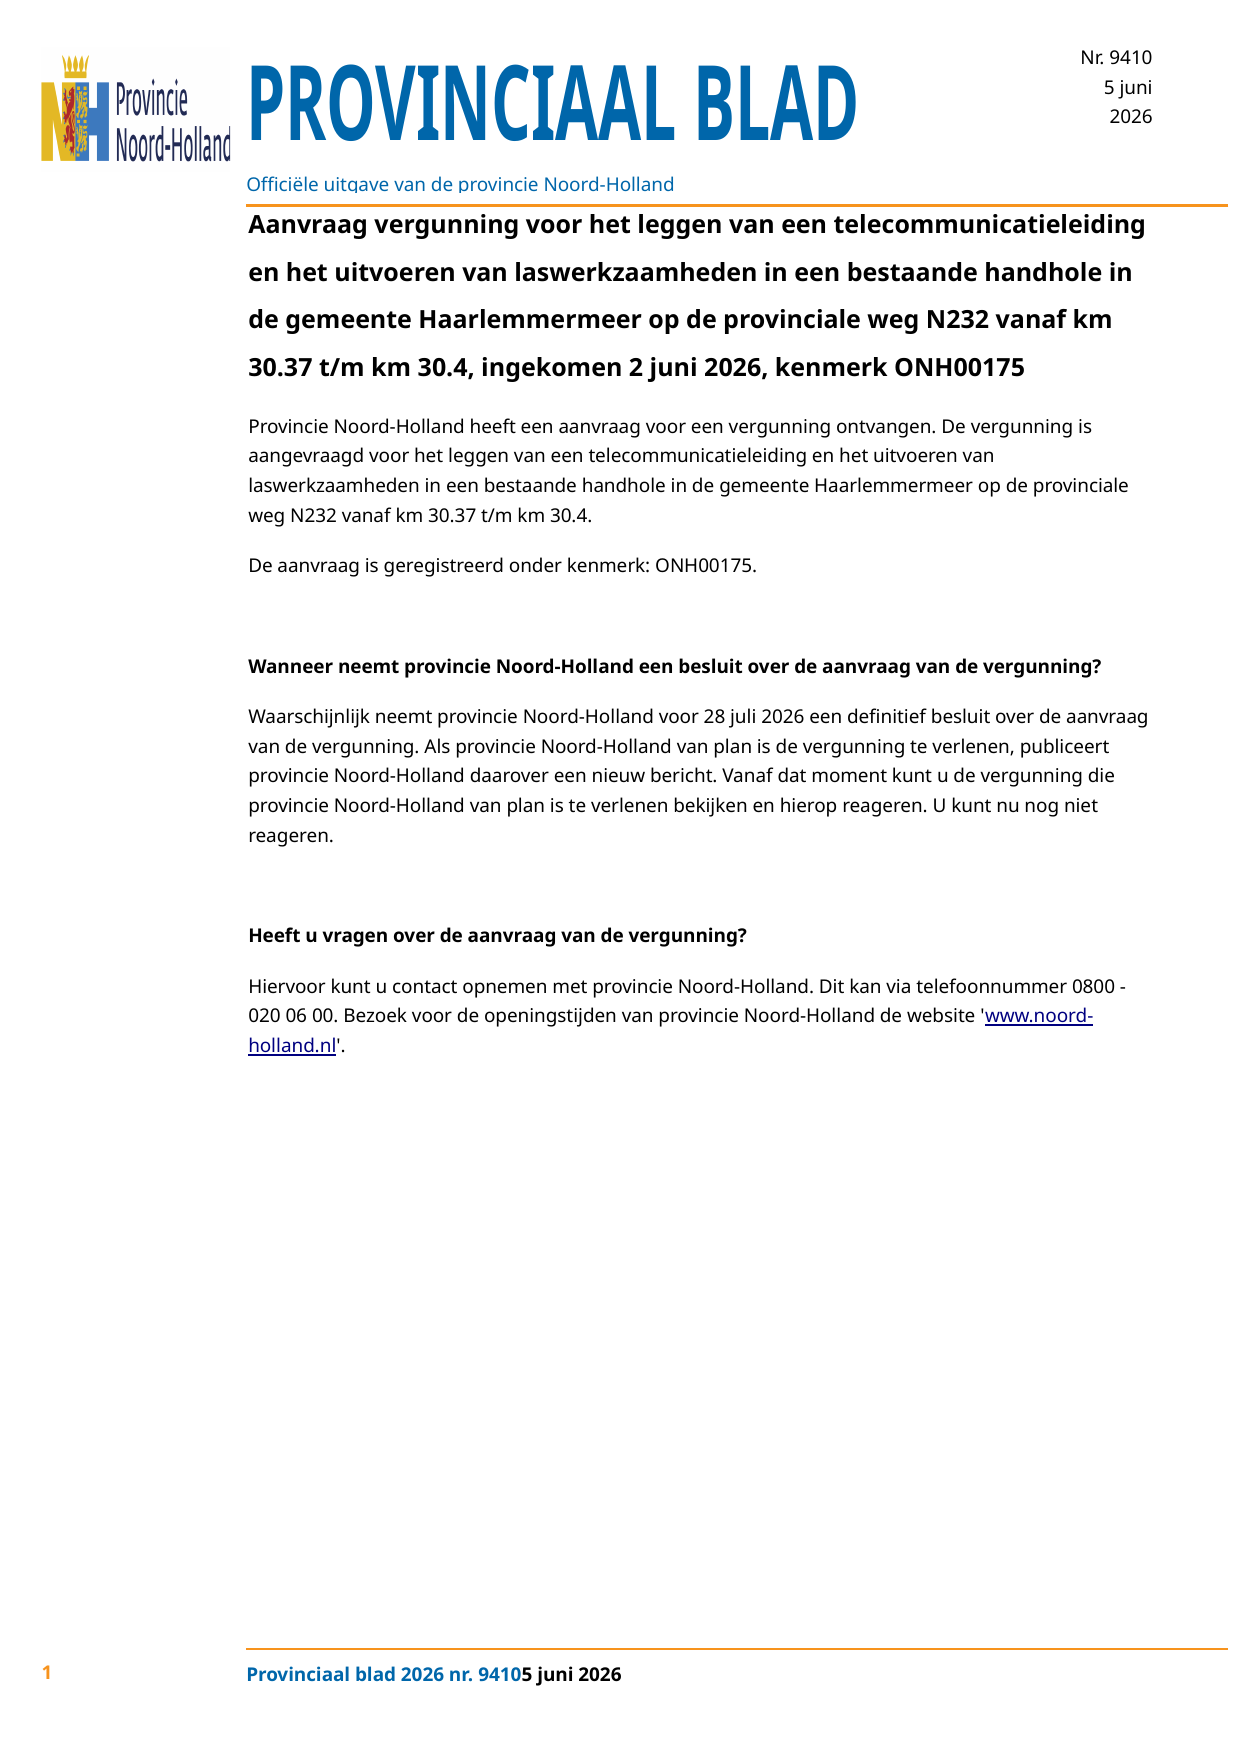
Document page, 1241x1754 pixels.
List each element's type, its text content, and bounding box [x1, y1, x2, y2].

text Waarschijnlijk neemt provincie Noord-Holland voor 28 juli 2026 een definitief besluit over de aanvraag van de vergunning. Als provincie Noord-Holland van plan is de vergunning te verlenen, publiceert provincie Noord-Holland daarover een nieuw bericht. Vanaf dat moment kunt u de vergunning die provincie Noord-Holland van plan is te verlenen bekijken en hierop reageren. U kunt nu nog niet reageren. [248, 703, 1152, 848]
picture [41, 47, 231, 172]
text Heeft u vragen over de aanvraag van de vergunning? [248, 923, 1152, 948]
text Aanvraag vergunning voor het leggen van een telecommunicatieleiding en het uitvoeren van laswerkzaamheden in een bestaande handhole in de gemeente Haarlemmermeer op de provinciale weg N232 vanaf km 30.37 t/m km 30.4, ingekomen 2 juni 2026, kenmerk ONH00175 [248, 207, 1152, 384]
text Wanneer neemt provincie Noord-Holland een besluit over de aanvraag van de vergunning? [248, 653, 1152, 679]
text Hiervoor kunt u contact opnemen met provincie Noord-Holland. Dit kan via telefoonnummer 0800 - 020 06 00. Bezoek voor de openingstijden van provincie Noord-Holland de website 'www.noord-holland.nl'. [248, 973, 1152, 1058]
text De aanvraag is geregistreerd onder kenmerk: ONH00175. [248, 552, 1152, 578]
text Provincie Noord-Holland heeft een aanvraag voor een vergunning ontvangen. De vergunning is aangevraagd voor het leggen van een telecommunicatieleiding en het uitvoeren van laswerkzaamheden in een bestaande handhole in de gemeente Haarlemmermeer op de provinciale weg N232 vanaf km 30.37 t/m km 30.4. [248, 413, 1152, 528]
